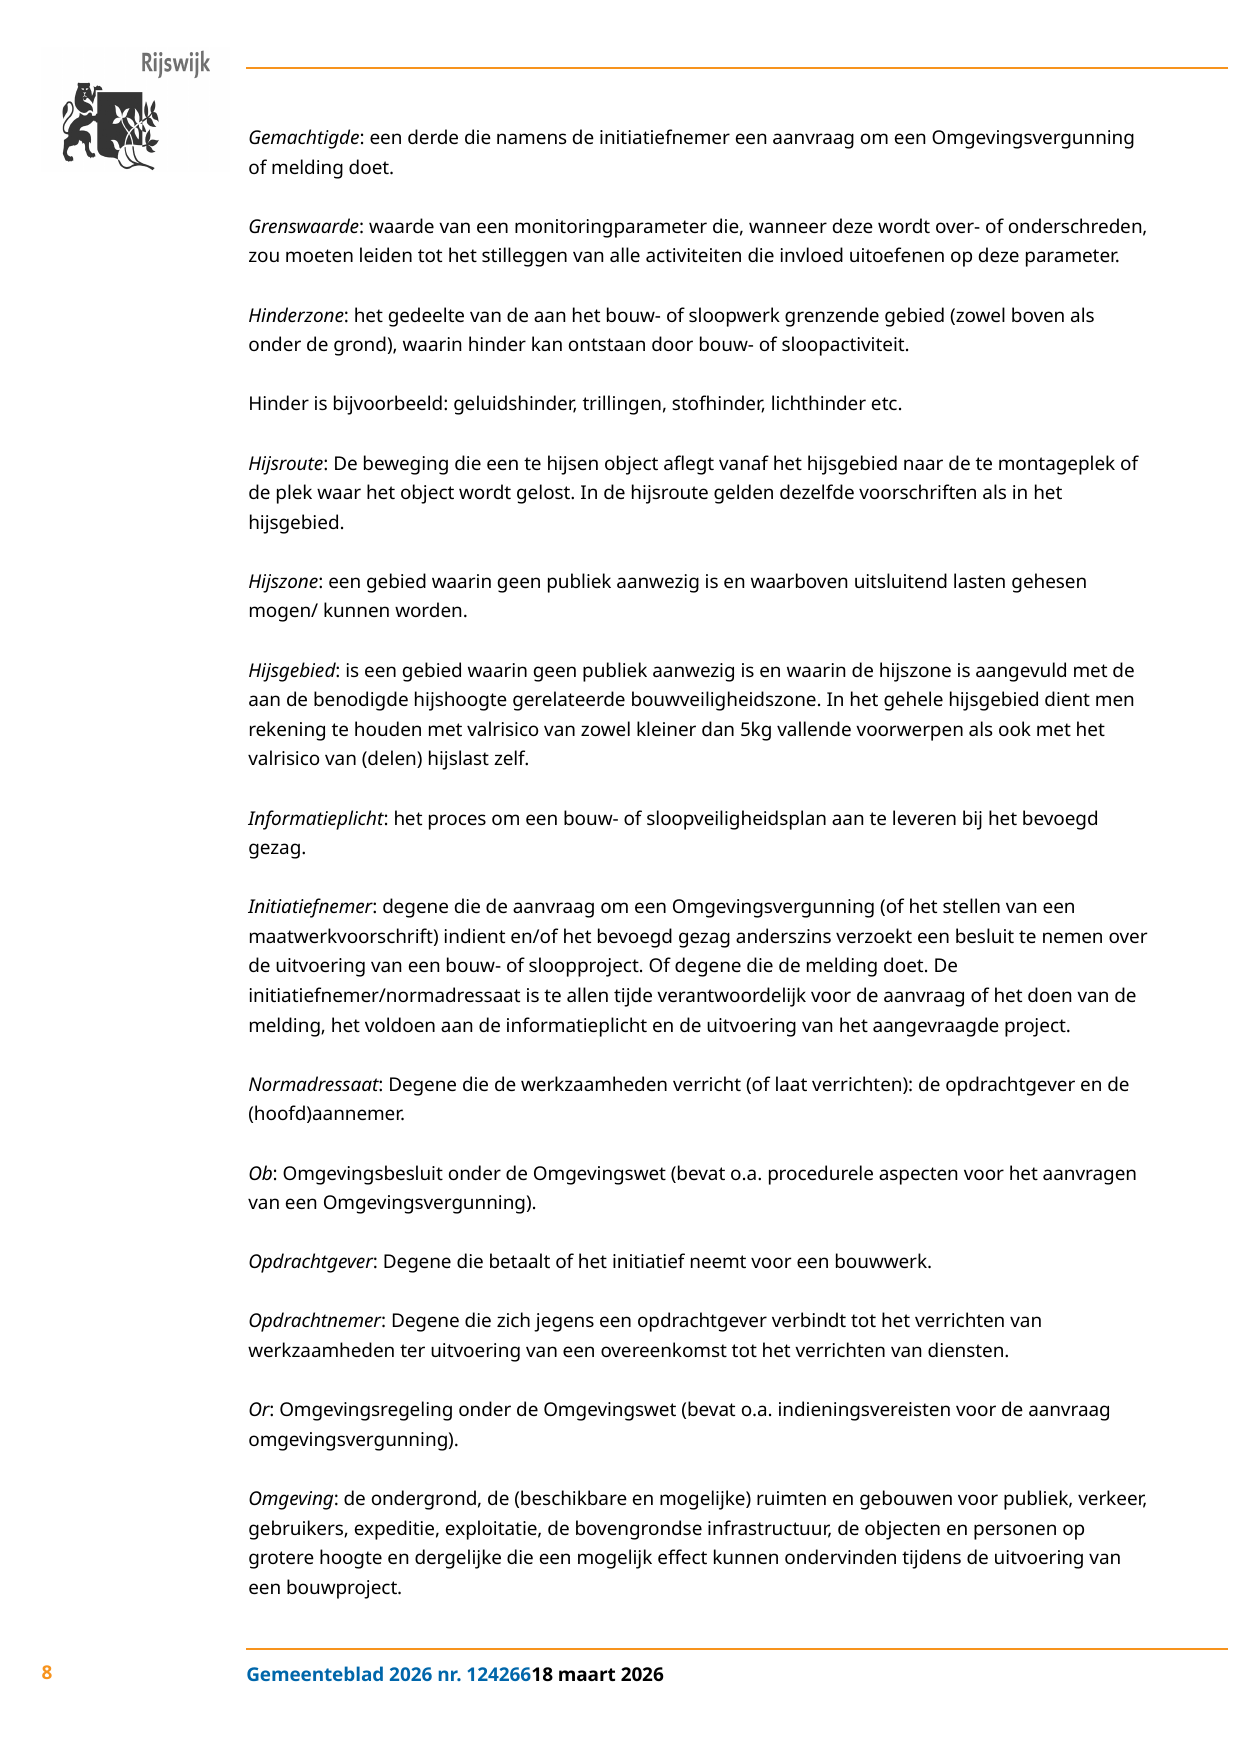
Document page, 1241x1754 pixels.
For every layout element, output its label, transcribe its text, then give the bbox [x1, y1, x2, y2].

text Gemachtigde: een derde die namens de initiatiefnemer een aanvraag om een Omgevingsvergunning of melding doet. [248, 124, 1152, 180]
text Initiatiefnemer: degene die de aanvraag om een Omgevingsvergunning (of het stellen van een maatwerkvoorschrift) indient en/of het bevoegd gezag anderszins verzoekt een besluit te nemen over de uitvoering van een bouw- of sloopproject. Of degene die de melding doet. De initiatiefnemer/normadressaat is te allen tijde verantwoordelijk voor de aanvraag of het doen van de melding, het voldoen aan de informatieplicht en de uitvoering van het aangevraagde project. [248, 893, 1152, 1038]
text Normadressaat: Degene die de werkzaamheden verricht (of laat verrichten): de opdrachtgever en de (hoofd)aannemer. [248, 1071, 1152, 1126]
text Hijsroute: De beweging die een te hijsen object aflegt vanaf het hijsgebied naar de te montageplek of de plek waar het object wordt gelost. In de hijsroute gelden dezelfde voorschriften als in het hijsgebied. [248, 450, 1152, 535]
text Opdrachtnemer: Degene die zich jegens een opdrachtgever verbindt tot het verrichten van werkzaamheden ter uitvoering van een overeenkomst tot het verrichten van diensten. [248, 1308, 1152, 1363]
text Ob: Omgevingsbesluit onder de Omgevingswet (bevat o.a. procedurele aspecten voor het aanvragen van een Omgevingsvergunning). [248, 1160, 1152, 1215]
text Informatieplicht: het proces om een bouw- of sloopveiligheidsplan aan te leveren bij het bevoegd gezag. [248, 805, 1152, 860]
picture [41, 47, 231, 172]
text Grenswaarde: waarde van een monitoringparameter die, wanneer deze wordt over- of onderschreden, zou moeten leiden tot het stilleggen van alle activiteiten die invloed uitoefenen op deze parameter. [248, 213, 1152, 268]
text Omgeving: de ondergrond, de (beschikbare en mogelijke) ruimten en gebouwen voor publiek, verkeer, gebruikers, expeditie, exploitatie, de bovengrondse infrastructuur, de objecten en personen op grotere hoogte en dergelijke die een mogelijk effect kunnen ondervinden tijdens de uitvoering van een bouwproject. [248, 1485, 1152, 1600]
text Hijsgebied: is een gebied waarin geen publiek aanwezig is en waarin de hijszone is aangevuld met de aan de benodigde hijshoogte gerelateerde bouwveiligheidszone. In het gehele hijsgebied dient men rekening te houden met valrisico van zowel kleiner dan 5kg vallende voorwerpen als ook met het valrisico van (delen) hijslast zelf. [248, 657, 1152, 771]
text Or: Omgevingsregeling onder de Omgevingswet (bevat o.a. indieningsvereisten voor de aanvraag omgevingsvergunning). [248, 1396, 1152, 1452]
text Hijszone: een gebied waarin geen publiek aanwezig is en waarboven uitsluitend lasten gehesen mogen/ kunnen worden. [248, 568, 1152, 623]
text Hinder is bijvoorbeeld: geluidshinder, trillingen, stofhinder, lichthinder etc. [248, 391, 1152, 416]
text Hinderzone: het gedeelte van de aan het bouw- of sloopwerk grenzende gebied (zowel boven als onder de grond), waarin hinder kan ontstaan door bouw- of sloopactiviteit. [248, 302, 1152, 357]
text Opdrachtgever: Degene die betaalt of het initiatief neemt voor een bouwwerk. [248, 1248, 1152, 1274]
